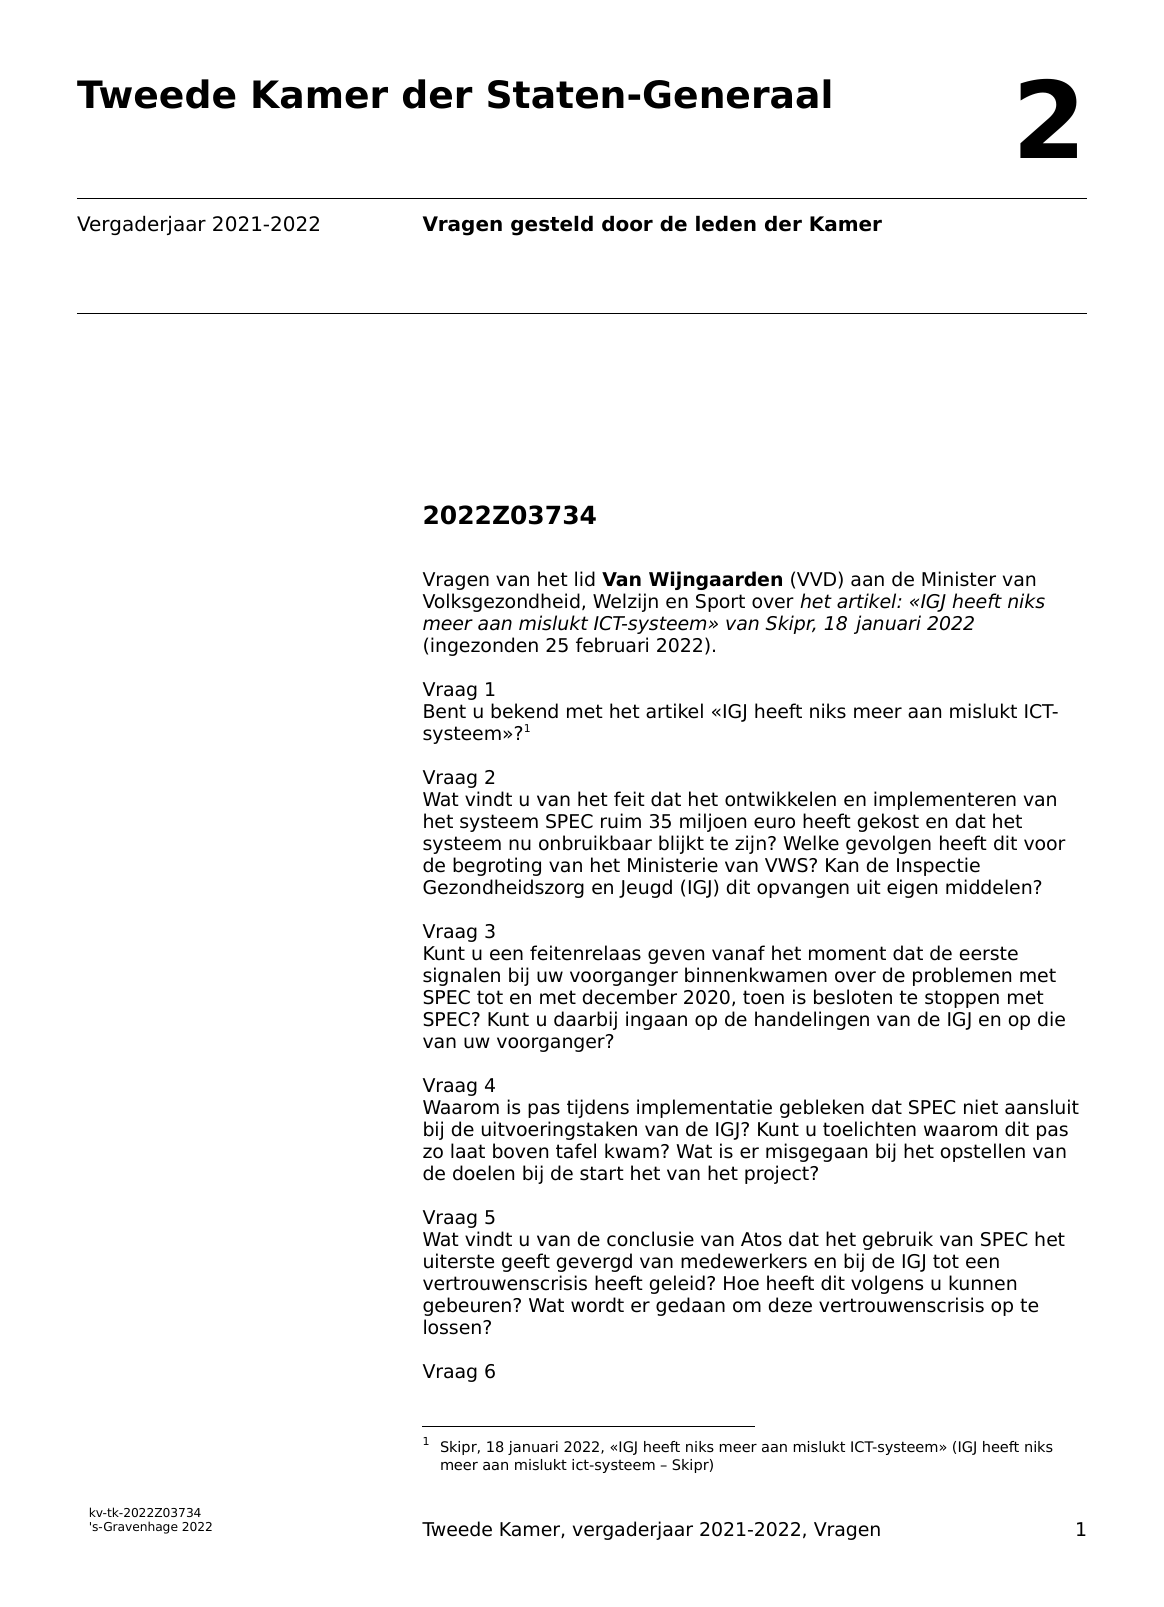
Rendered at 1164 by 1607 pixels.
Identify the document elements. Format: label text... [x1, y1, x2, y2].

table_header 2 [886, 59, 1087, 198]
text Wat vindt u van de conclusie van Atos dat het gebruik van SPEC het uiterste geeft gevergd van medewerkers en bij de IGJ tot een vertrouwenscrisis heeft geleid? Hoe heeft dit volgens u kunnen gebeuren? Wat wordt er gedaan om deze vertrouwenscrisis op te lossen? [422, 1229, 1087, 1339]
text Vraag 2 [422, 767, 1087, 789]
text Wat vindt u van het feit dat het ontwikkelen en implementeren van het systeem SPEC ruim 35 miljoen euro heeft gekost en dat het systeem nu onbruikbaar blijkt te zijn? Welke gevolgen heeft dit voor de begroting van het Ministerie van VWS? Kan de Inspectie Gezondheidszorg en Jeugd (IGJ) dit opvangen uit eigen middelen? [422, 789, 1087, 899]
table_cell Vergaderjaar 2021-2022 [77, 199, 422, 313]
text kv-tk-2022Z03734 [88, 1506, 323, 1520]
text Kunt u een feitenrelaas geven vanaf het moment dat de eerste signalen bij uw voorganger binnenkwamen over de problemen met SPEC tot en met december 2020, toen is besloten te stoppen met SPEC? Kunt u daarbij ingaan op de handelingen van de IGJ en op die van uw voorganger? [422, 943, 1087, 1053]
text Skipr, 18 januari 2022, «IGJ heeft niks meer aan mislukt ICT-systeem» (IGJ heeft niks meer aan mislukt ict-systeem – Skipr) [422, 1435, 1087, 1474]
text Vraag 6 [422, 1361, 1087, 1383]
text Waarom is pas tijdens implementatie gebleken dat SPEC niet aansluit bij de uitvoeringstaken van de IGJ? Kunt u toelichten waarom dit pas zo laat boven tafel kwam? Wat is er misgegaan bij het opstellen van de doelen bij de start het van het project? [422, 1097, 1087, 1185]
text Vragen van het lid Van Wijngaarden (VVD) aan de Minister van Volksgezondheid, Welzijn en Sport over het artikel: «IGJ heeft niks meer aan mislukt ICT-systeem» van Skipr, 18 januari 2022 (ingezonden 25 februari 2022). [422, 569, 1087, 657]
text 's-Gravenhage 2022 [88, 1520, 323, 1534]
text Vraag 5 [422, 1207, 1087, 1229]
text 2022Z03734 [422, 501, 1087, 531]
text Vraag 3 [422, 921, 1087, 943]
text Bent u bekend met het artikel «IGJ heeft niks meer aan mislukt ICT-systeem»? [422, 701, 1087, 745]
table_header Tweede Kamer der Staten-Generaal [77, 59, 886, 198]
text Vraag 1 [422, 679, 1087, 701]
table_cell Vragen gesteld door de leden der Kamer [422, 199, 1087, 313]
text Vraag 4 [422, 1075, 1087, 1097]
